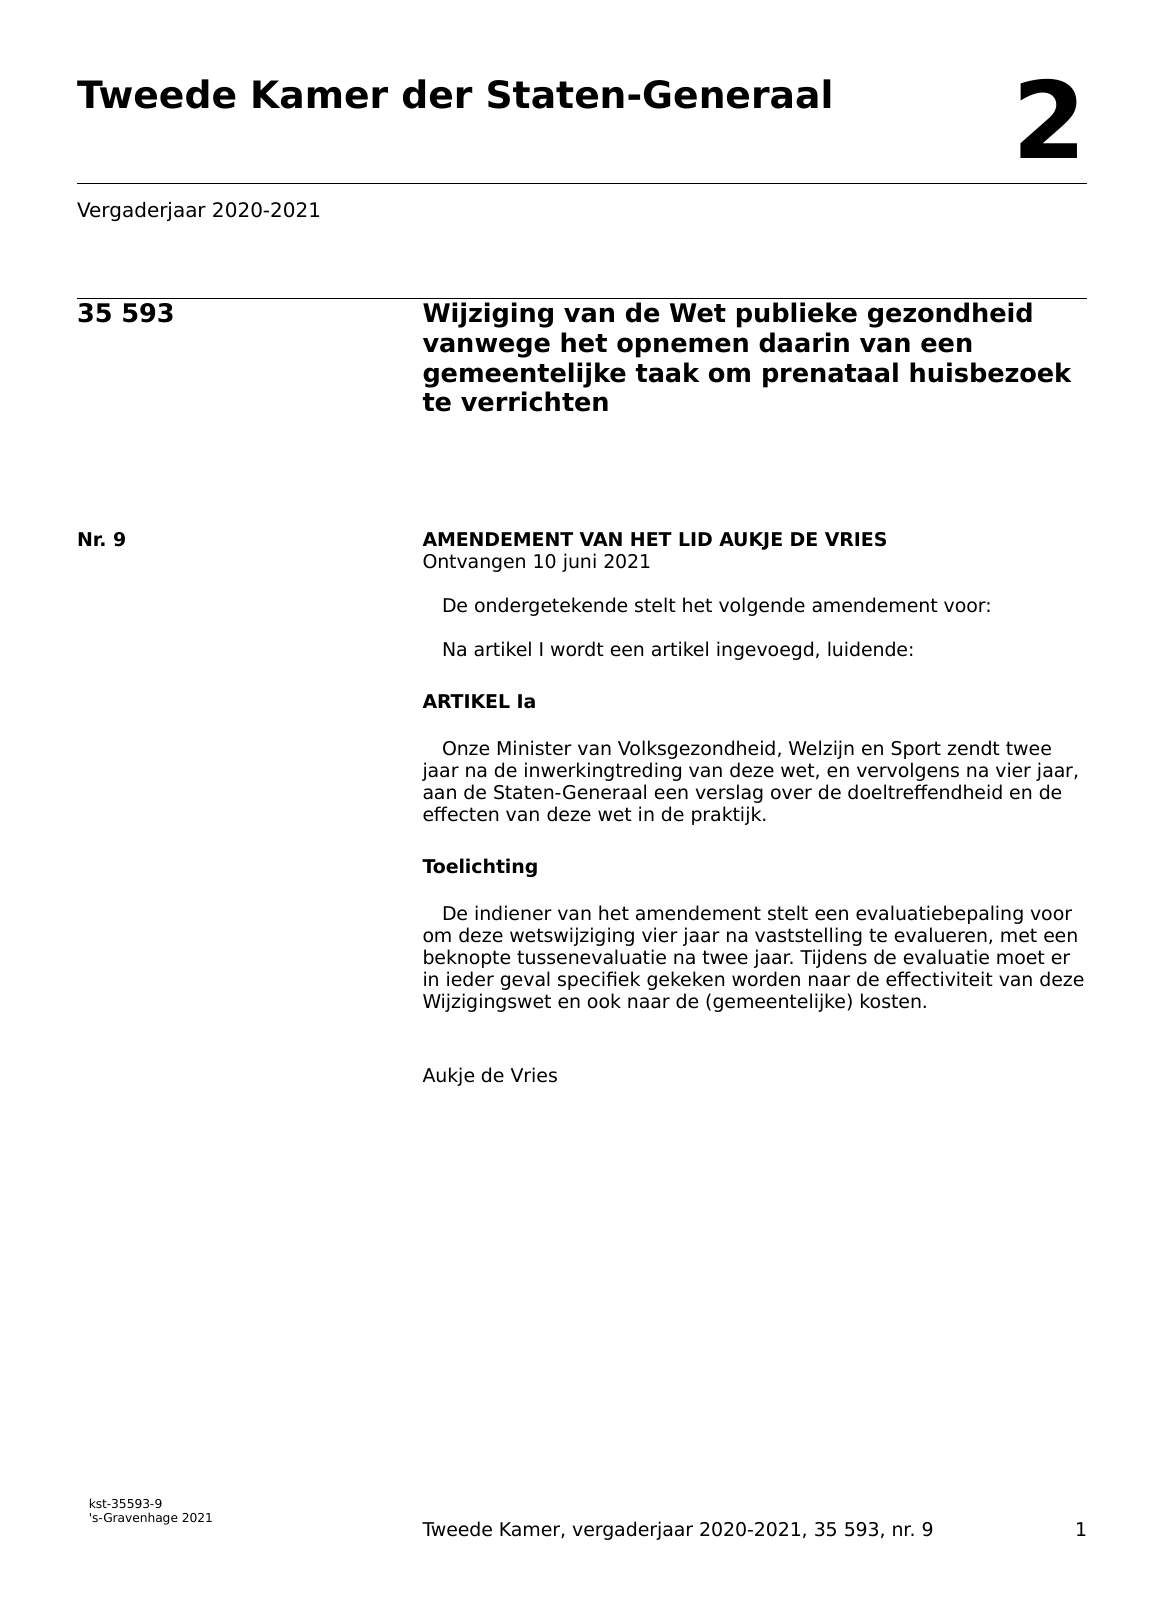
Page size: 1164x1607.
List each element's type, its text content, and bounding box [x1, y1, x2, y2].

subtitle Nr. 9 AMENDEMENT VAN HET LID AUKJE DE VRIES [77, 529, 1087, 551]
text Onze Minister van Volksgezondheid, Welzijn en Sport zendt twee jaar na de inwerkingtreding van deze wet, en vervolgens na vier jaar, aan de Staten-Generaal een verslag over de doeltreffendheid en de effecten van deze wet in de praktijk. [422, 738, 1087, 826]
text Ontvangen 10 juni 2021 [422, 551, 1087, 573]
table_header Tweede Kamer der Staten-Generaal [77, 59, 886, 183]
subtitle 35 593 Wijziging van de Wet publieke gezondheid vanwege het opnemen daarin van een gemeentelijke taak om prenataal huisbezoek te verrichten [77, 299, 1087, 418]
text De ondergetekende stelt het volgende amendement voor: [422, 595, 1087, 617]
text 's-Gravenhage 2021 [88, 1511, 323, 1525]
text De indiener van het amendement stelt een evaluatiebepaling voor om deze wetswijziging vier jaar na vaststelling te evalueren, met een beknopte tussenevaluatie na twee jaar. Tijdens de evaluatie moet er in ieder geval specifiek gekeken worden naar de effectiviteit van deze Wijzigingswet en ook naar de (gemeentelijke) kosten. [422, 903, 1087, 1013]
text Na artikel I wordt een artikel ingevoegd, luidende: [422, 639, 1087, 661]
subtitle Toelichting [422, 856, 1087, 878]
subtitle ARTIKEL Ia [422, 691, 1087, 713]
text kst-35593-9 [88, 1497, 323, 1511]
table_header 2 [886, 59, 1087, 183]
table_cell Vergaderjaar 2020-2021 [77, 184, 1087, 298]
text Aukje de Vries [422, 1043, 1087, 1087]
